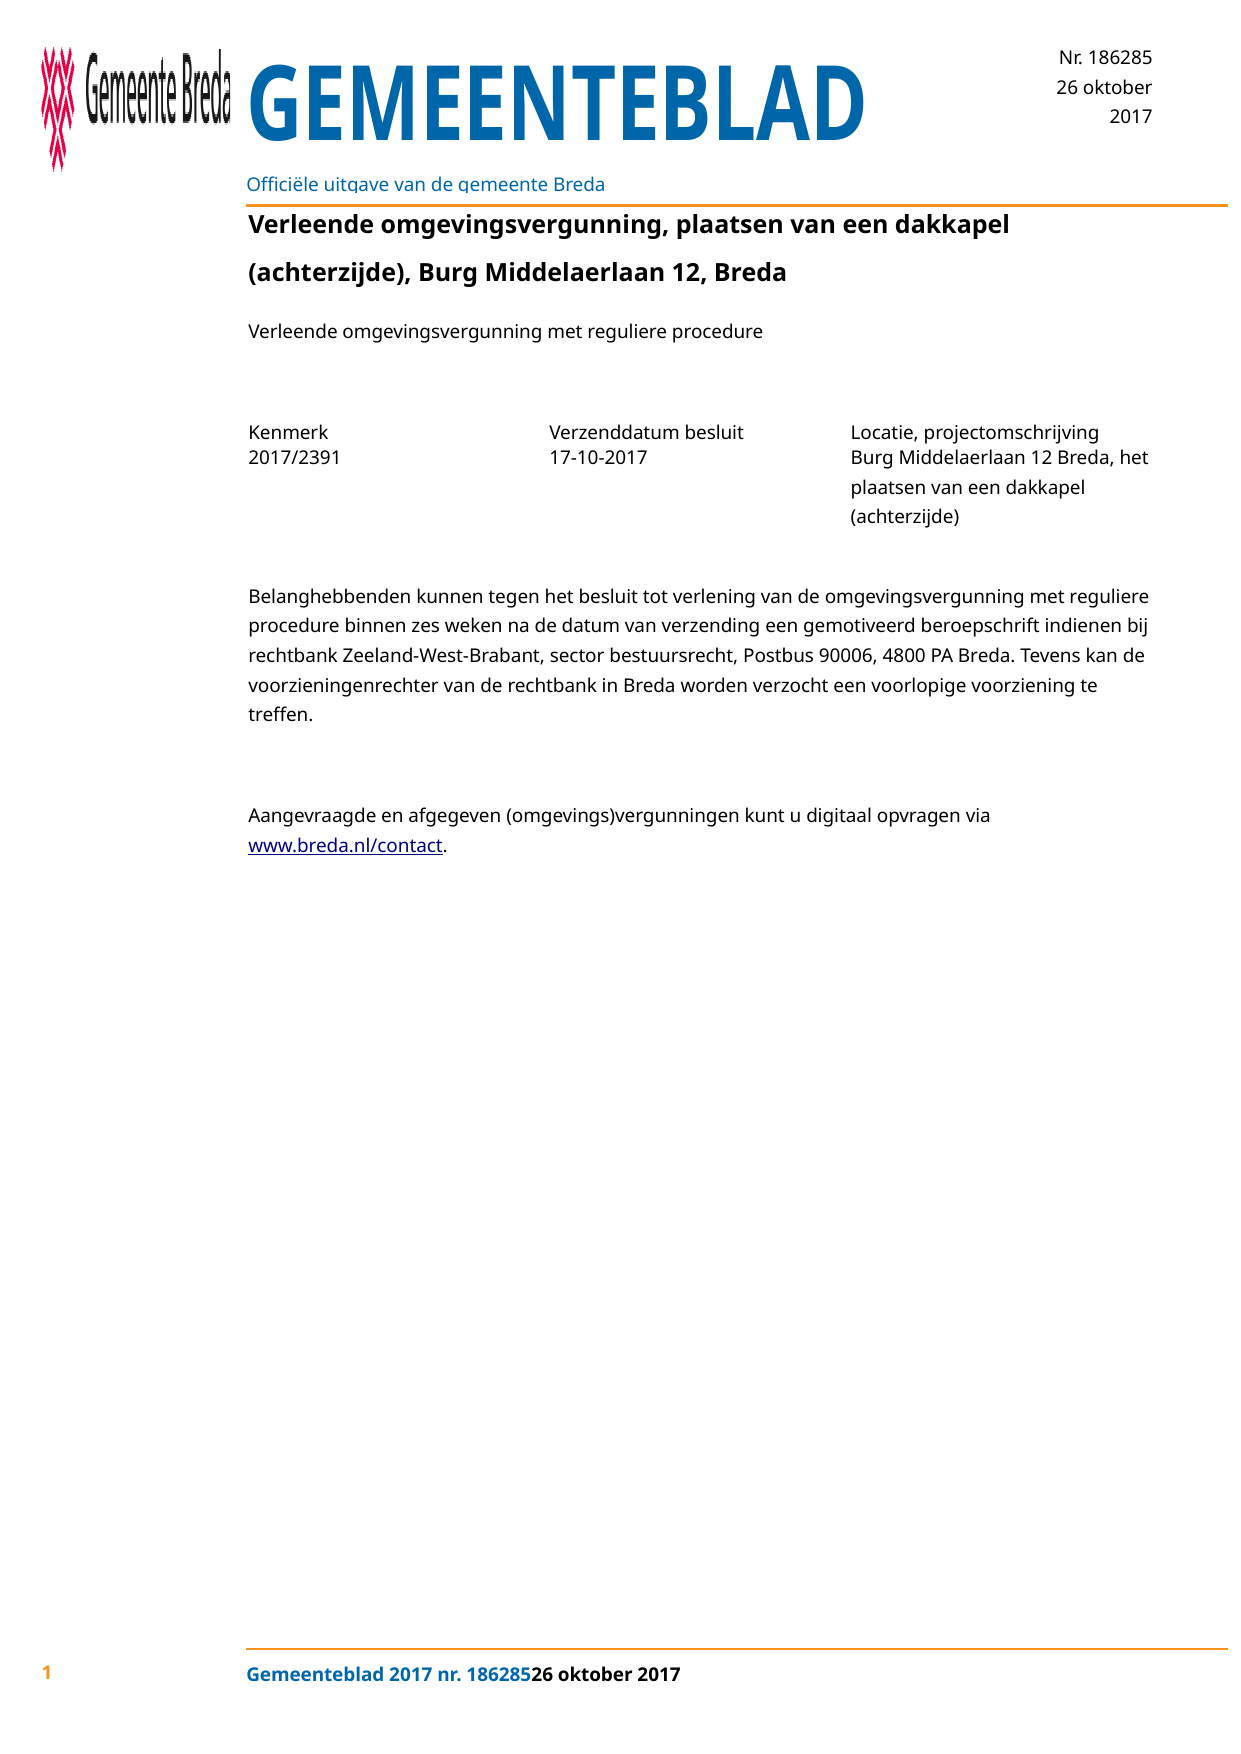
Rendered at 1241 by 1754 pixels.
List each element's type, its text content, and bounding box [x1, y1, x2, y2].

table_header Verzenddatum besluit [549, 419, 850, 444]
table_cell 17-10-2017 [549, 445, 850, 529]
picture [41, 47, 231, 172]
text Verleende omgevingsvergunning, plaatsen van een dakkapel (achterzijde), Burg Middelaerlaan 12, Breda [248, 207, 1152, 288]
table_cell Burg Middelaerlaan 12 Breda, het plaatsen van een dakkapel (achterzijde) [850, 445, 1152, 529]
text Verleende omgevingsvergunning met reguliere procedure [248, 318, 1152, 344]
text Aangevraagde en afgegeven (omgevings)vergunningen kunt u digitaal opvragen via www.breda.nl/contact. [248, 802, 1152, 858]
text Belanghebbenden kunnen tegen het besluit tot verlening van de omgevingsvergunning met reguliere procedure binnen zes weken na de datum van verzending een gemotiveerd beroepschrift indienen bij rechtbank Zeeland-West-Brabant, sector bestuursrecht, Postbus 90006, 4800 PA Breda. Tevens kan de voorzieningenrechter van de rechtbank in Breda worden verzocht een voorlopige voorziening te treffen. [248, 583, 1152, 727]
table_header Kenmerk [248, 419, 549, 444]
table_header Locatie, projectomschrijving [850, 419, 1152, 444]
table_cell 2017/2391 [248, 445, 549, 529]
